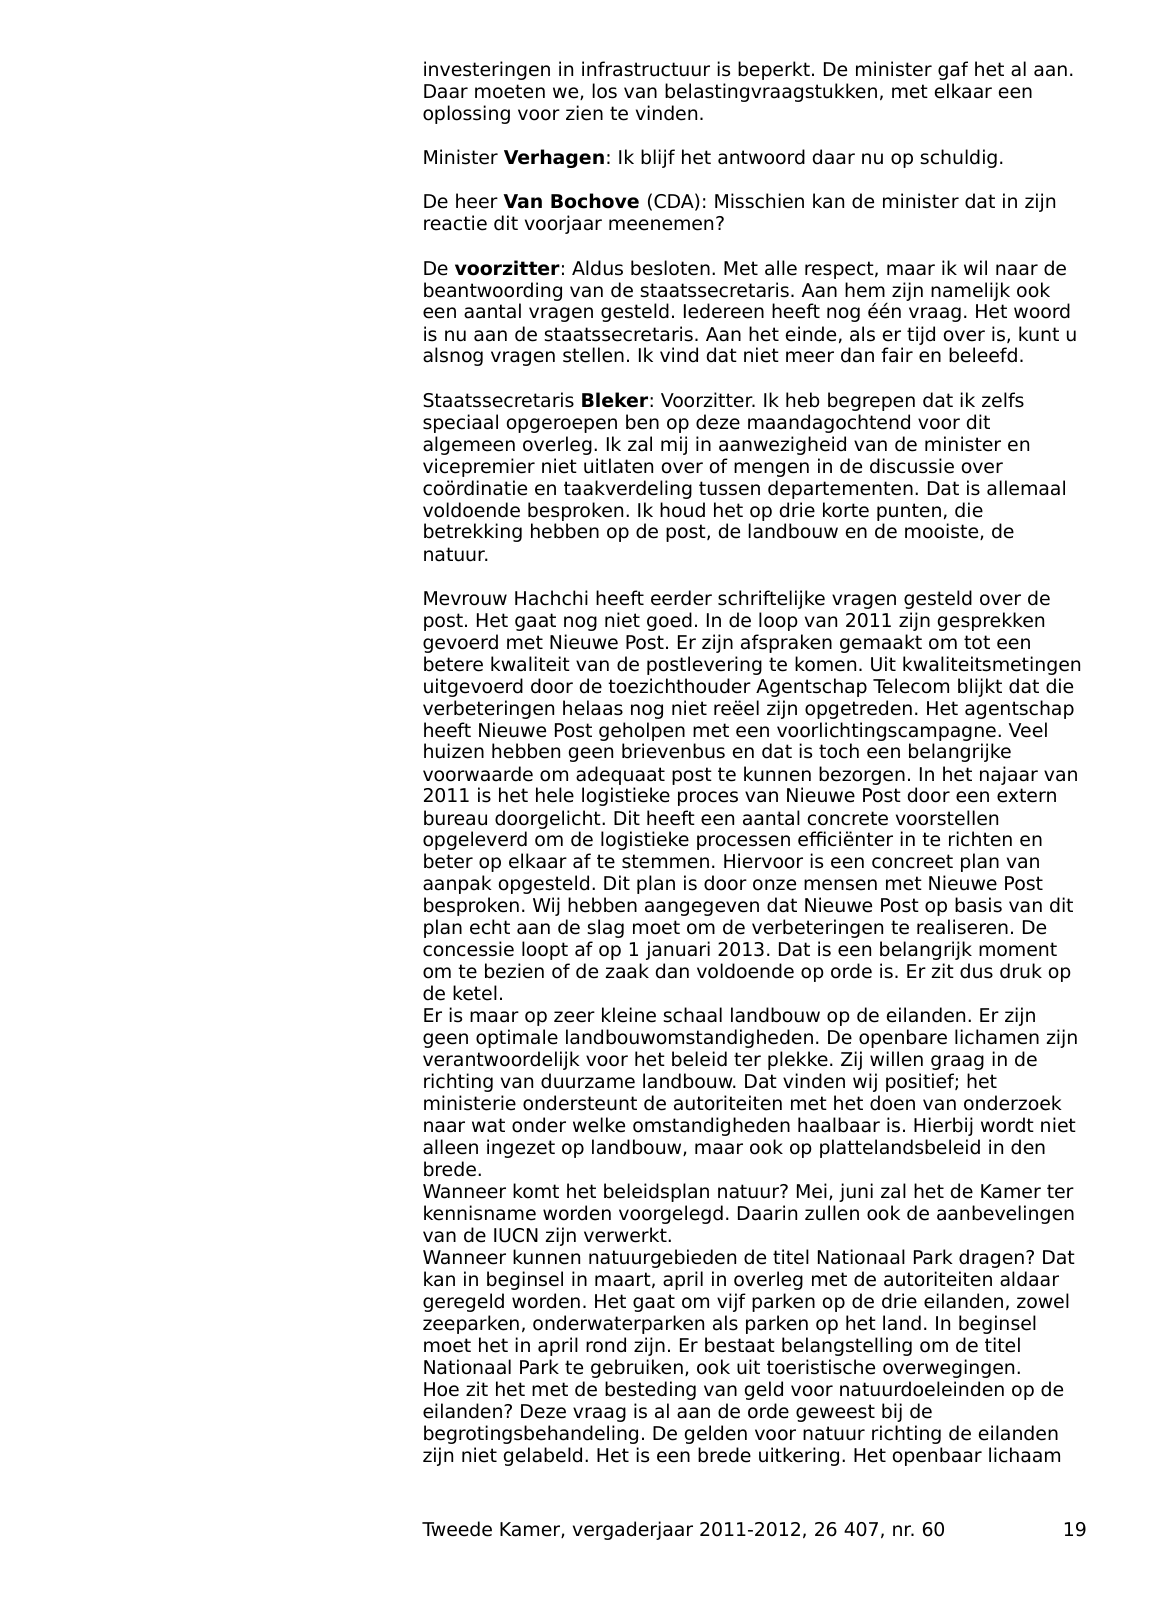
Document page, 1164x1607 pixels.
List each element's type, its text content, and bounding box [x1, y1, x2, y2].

text Wanneer kunnen natuurgebieden de titel Nationaal Park dragen? Dat kan in beginsel in maart, april in overleg met de autoriteiten aldaar geregeld worden. Het gaat om vijf parken op de drie eilanden, zowel zeeparken, onderwaterparken als parken op het land. In beginsel moet het in april rond zijn. Er bestaat belangstelling om de titel Nationaal Park te gebruiken, ook uit toeristische overwegingen. [422, 1247, 1087, 1379]
text De voorzitter: Aldus besloten. Met alle respect, maar ik wil naar de beantwoording van de staatssecretaris. Aan hem zijn namelijk ook een aantal vragen gesteld. Iedereen heeft nog één vraag. Het woord is nu aan de staatssecretaris. Aan het einde, als er tijd over is, kunt u alsnog vragen stellen. Ik vind dat niet meer dan fair en beleefd. [422, 257, 1087, 367]
text Hoe zit het met de besteding van geld voor natuurdoeleinden op de eilanden? Deze vraag is al aan de orde geweest bij de begrotingsbehandeling. De gelden voor natuur richting de eilanden zijn niet gelabeld. Het is een brede uitkering. Het openbaar lichaam [422, 1379, 1087, 1467]
text De heer Van Bochove (CDA): Misschien kan de minister dat in zijn reactie dit voorjaar meenemen? [422, 191, 1087, 235]
text Minister Verhagen: Ik blijf het antwoord daar nu op schuldig. [422, 147, 1087, 169]
text Mevrouw Hachchi heeft eerder schriftelijke vragen gesteld over de post. Het gaat nog niet goed. In de loop van 2011 zijn gesprekken gevoerd met Nieuwe Post. Er zijn afspraken gemaakt om tot een betere kwaliteit van de postlevering te komen. Uit kwaliteitsmetingen uitgevoerd door de toezichthouder Agentschap Telecom blijkt dat die verbeteringen helaas nog niet reëel zijn opgetreden. Het agentschap heeft Nieuwe Post geholpen met een voorlichtingscampagne. Veel huizen hebben geen brievenbus en dat is toch een belangrijke voorwaarde om adequaat post te kunnen bezorgen. In het najaar van 2011 is het hele logistieke proces van Nieuwe Post door een extern bureau doorgelicht. Dit heeft een aantal concrete voorstellen opgeleverd om de logistieke processen efficiënter in te richten en beter op elkaar af te stemmen. Hiervoor is een concreet plan van aanpak opgesteld. Dit plan is door onze mensen met Nieuwe Post besproken. Wij hebben aangegeven dat Nieuwe Post op basis van dit plan echt aan de slag moet om de verbeteringen te realiseren. De concessie loopt af op 1 januari 2013. Dat is een belangrijk moment om te bezien of de zaak dan voldoende op orde is. Er zit dus druk op de ketel. [422, 588, 1087, 1005]
text Wanneer komt het beleidsplan natuur? Mei, juni zal het de Kamer ter kennisname worden voorgelegd. Daarin zullen ook de aanbevelingen van de IUCN zijn verwerkt. [422, 1181, 1087, 1247]
text Er is maar op zeer kleine schaal landbouw op de eilanden. Er zijn geen optimale landbouwomstandigheden. De openbare lichamen zijn verantwoordelijk voor het beleid ter plekke. Zij willen graag in de richting van duurzame landbouw. Dat vinden wij positief; het ministerie ondersteunt de autoriteiten met het doen van onderzoek naar wat onder welke omstandigheden haalbaar is. Hierbij wordt niet alleen ingezet op landbouw, maar ook op plattelandsbeleid in den brede. [422, 1005, 1087, 1181]
text Staatssecretaris Bleker: Voorzitter. Ik heb begrepen dat ik zelfs speciaal opgeroepen ben op deze maandagochtend voor dit algemeen overleg. Ik zal mij in aanwezigheid van de minister en vicepremier niet uitlaten over of mengen in de discussie over coördinatie en taakverdeling tussen departementen. Dat is allemaal voldoende besproken. Ik houd het op drie korte punten, die betrekking hebben op de post, de landbouw en de mooiste, de natuur. [422, 389, 1087, 565]
text investeringen in infrastructuur is beperkt. De minister gaf het al aan. Daar moeten we, los van belastingvraagstukken, met elkaar een oplossing voor zien te vinden. [422, 59, 1087, 125]
